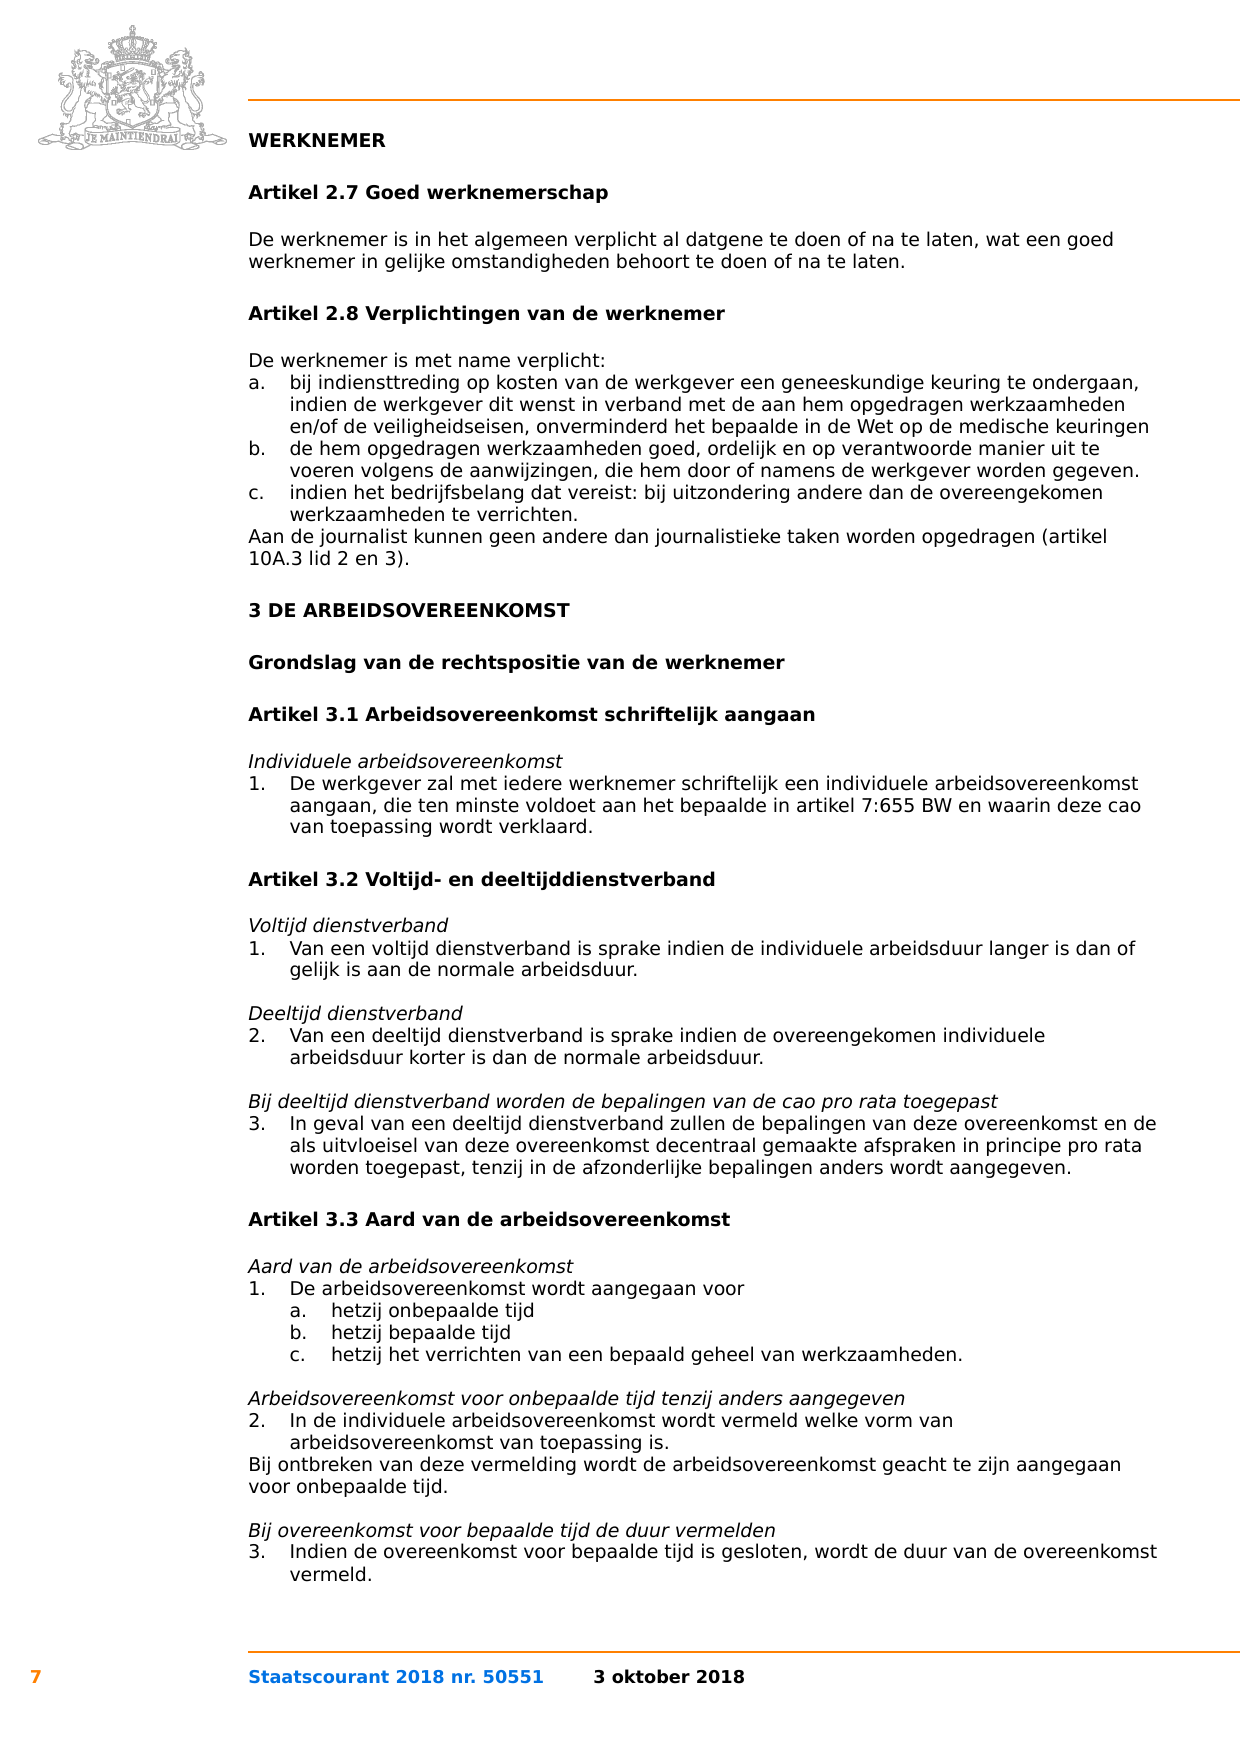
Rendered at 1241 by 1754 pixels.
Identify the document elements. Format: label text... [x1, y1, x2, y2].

subtitle Bij overeenkomst voor bepaalde tijd de duur vermelden [248, 1519, 1163, 1541]
subtitle Artikel 3.3 Aard van de arbeidsovereenkomst [248, 1209, 1163, 1231]
text De werknemer is in het algemeen verplicht al datgene te doen of na te laten, wat een goed werknemer in gelijke omstandigheden behoort te doen of na te laten. [248, 229, 1163, 273]
subtitle Arbeidsovereenkomst voor onbepaalde tijd tenzij anders aangegeven [248, 1388, 1163, 1410]
text a. hetzij onbepaalde tijd [289, 1300, 1163, 1322]
picture [38, 25, 227, 150]
subtitle Artikel 3.1 Arbeidsovereenkomst schriftelijk aangaan [248, 703, 1163, 726]
subtitle Bij deeltijd dienstverband worden de bepalingen van de cao pro rata toegepast [248, 1091, 1163, 1113]
text b. de hem opgedragen werkzaamheden goed, ordelijk en op verantwoorde manier uit te voeren volgens de aanwijzingen, die hem door of namens de werkgever worden gegeven. [248, 438, 1163, 482]
text Individuele arbeidsovereenkomst [248, 751, 1163, 772]
text 2. Van een deeltijd dienstverband is sprake indien de overeengekomen individuele arbeidsduur korter is dan de normale arbeidsduur. [248, 1025, 1163, 1069]
subtitle Artikel 2.7 Goed werknemerschap [248, 182, 1163, 204]
text 1. De arbeidsovereenkomst wordt aangegaan voor [248, 1278, 1163, 1300]
subtitle Deeltijd dienstverband [248, 1003, 1163, 1025]
text b. hetzij bepaalde tijd [289, 1322, 1163, 1344]
text 3. In geval van een deeltijd dienstverband zullen de bepalingen van deze overeenkomst en de als uitvloeisel van deze overeenkomst decentraal gemaakte afspraken in principe pro rata worden toegepast, tenzij in de afzonderlijke bepalingen anders wordt aangegeven. [248, 1113, 1163, 1179]
subtitle Artikel 3.2 Voltijd- en deeltijddienstverband [248, 868, 1163, 890]
text Bij ontbreken van deze vermelding wordt de arbeidsovereenkomst geacht te zijn aangegaan voor onbepaalde tijd. [248, 1454, 1163, 1498]
text 3. Indien de overeenkomst voor bepaalde tijd is gesloten, wordt de duur van de overeenkomst vermeld. [248, 1541, 1163, 1585]
text Aan de journalist kunnen geen andere dan journalistieke taken worden opgedragen (artikel 10A.3 lid 2 en 3). [248, 526, 1163, 569]
subtitle Aard van de arbeidsovereenkomst [248, 1256, 1163, 1278]
subtitle WERKNEMER [248, 130, 1163, 152]
text 2. In de individuele arbeidsovereenkomst wordt vermeld welke vorm van arbeidsovereenkomst van toepassing is. [248, 1410, 1163, 1454]
text c. indien het bedrijfsbelang dat vereist: bij uitzondering andere dan de overeengekomen werkzaamheden te verrichten. [248, 482, 1163, 526]
text De werknemer is met name verplicht: [248, 350, 1163, 372]
text c. hetzij het verrichten van een bepaald geheel van werkzaamheden. [289, 1344, 1163, 1366]
subtitle 3 DE ARBEIDSOVEREENKOMST [248, 599, 1163, 622]
subtitle Voltijd dienstverband [248, 915, 1163, 937]
text 1. Van een voltijd dienstverband is sprake indien de individuele arbeidsduur langer is dan of gelijk is aan de normale arbeidsduur. [248, 937, 1163, 981]
text a. bij indiensttreding op kosten van de werkgever een geneeskundige keuring te ondergaan, indien de werkgever dit wenst in verband met de aan hem opgedragen werkzaamheden en/of de veiligheidseisen, onverminderd het bepaalde in de Wet op de medische keuringen [248, 372, 1163, 438]
subtitle Artikel 2.8 Verplichtingen van de werknemer [248, 303, 1163, 325]
text 1. De werkgever zal met iedere werknemer schriftelijk een individuele arbeidsovereenkomst aangaan, die ten minste voldoet aan het bepaalde in artikel 7:655 BW en waarin deze cao van toepassing wordt verklaard. [248, 772, 1163, 838]
subtitle Grondslag van de rechtspositie van de werknemer [248, 652, 1163, 673]
